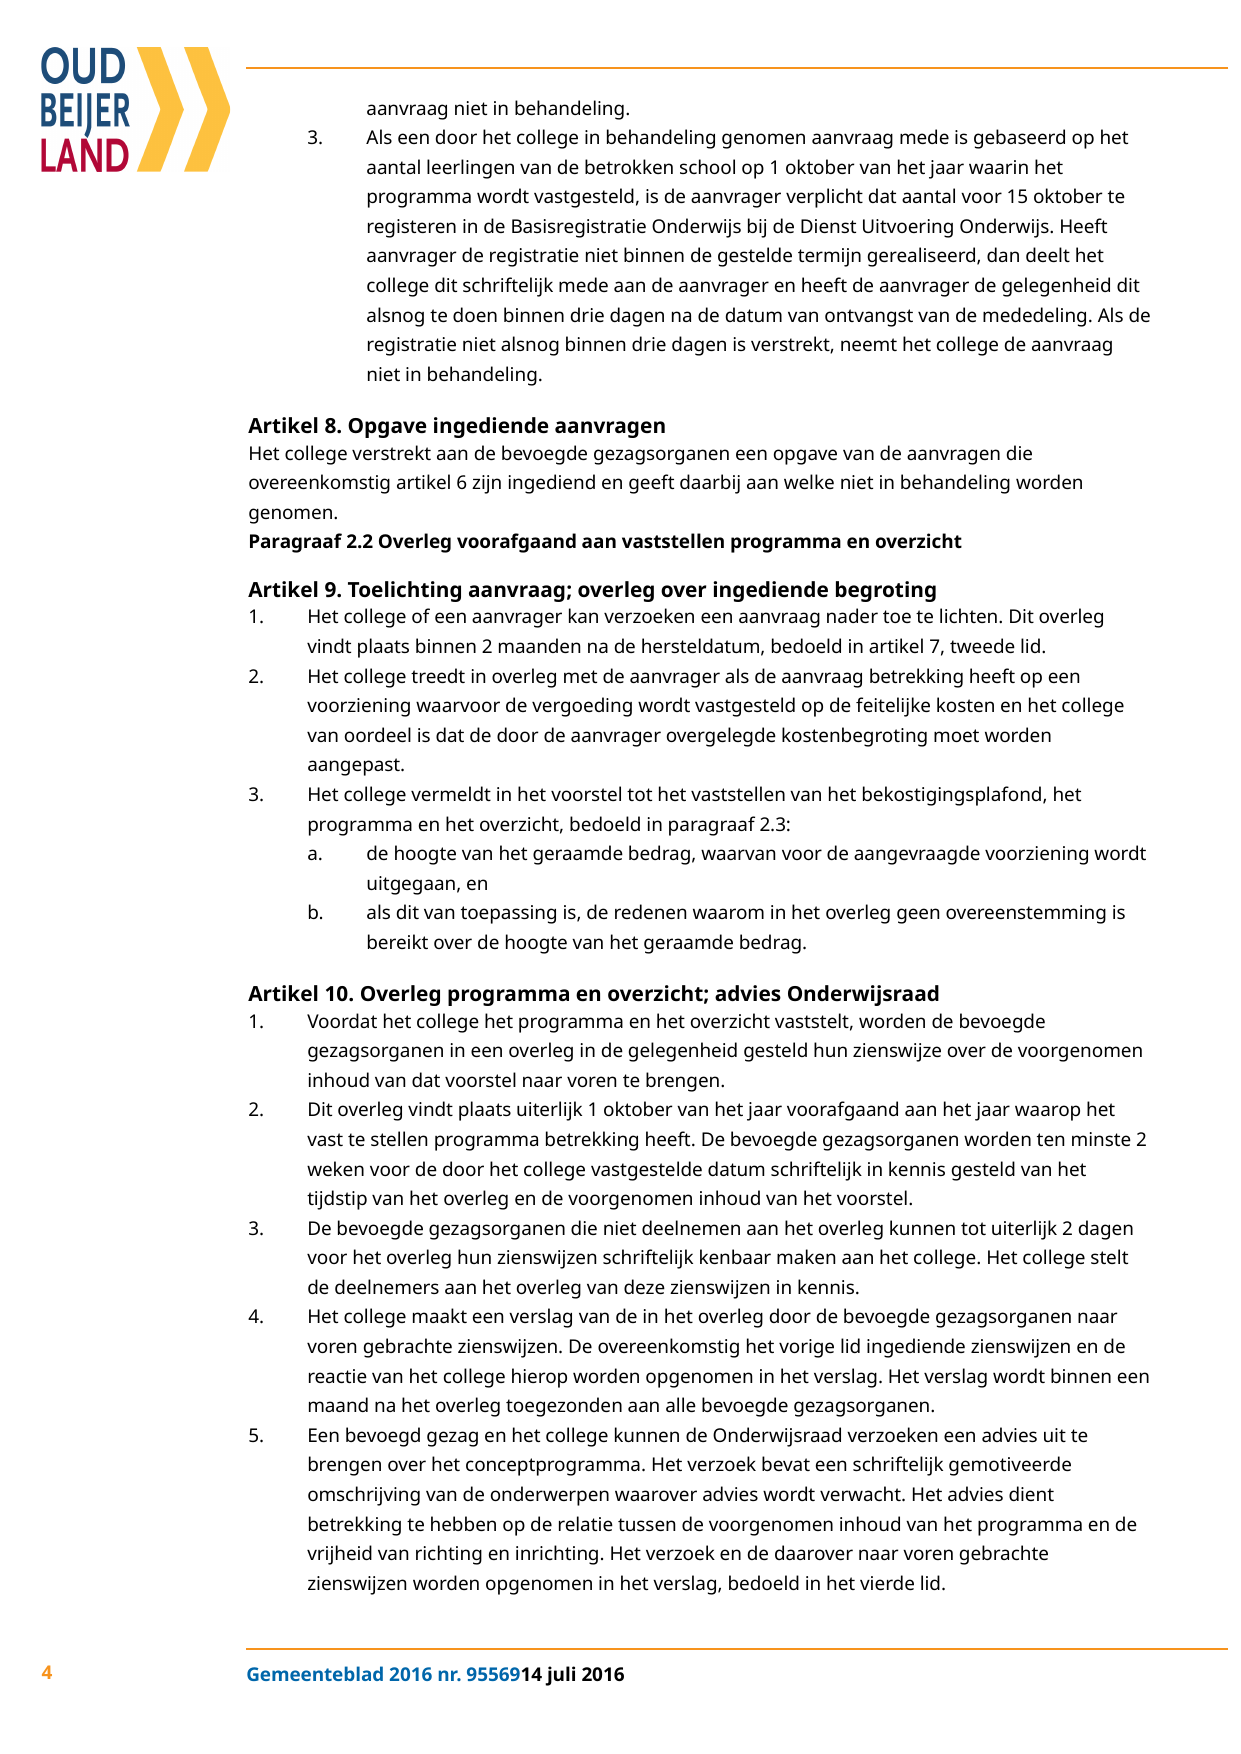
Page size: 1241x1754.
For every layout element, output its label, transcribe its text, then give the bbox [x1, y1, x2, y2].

list Als een door het college in behandeling genomen aanvraag mede is gebaseerd op het aantal leerlingen van de betrokken school op 1 oktober van het jaar waarin het programma wordt vastgesteld, is de aanvrager verplicht dat aantal voor 15 oktober te registeren in de Basisregistratie Onderwijs bij de Dienst Uitvoering Onderwijs. Heeft aanvrager de registratie niet binnen de gestelde termijn gerealiseerd, dan deelt het college dit schriftelijk mede aan de aanvrager en heeft de aanvrager de gelegenheid dit alsnog te doen binnen drie dagen na de datum van ontvangst van de mededeling. Als de registratie niet alsnog binnen drie dagen is verstrekt, neemt het college de aanvraag niet in behandeling. [307, 124, 1152, 387]
text Het college verstrekt aan de bevoegde gezagsorganen een opgave van de aanvragen die overeenkomstig artikel 6 zijn ingediend en geeft daarbij aan welke niet in behandeling worden genomen. [248, 440, 1152, 525]
list De bevoegde gezagsorganen die niet deelnemen aan het overleg kunnen tot uiterlijk 2 dagen voor het overleg hun zienswijzen schriftelijk kenbaar maken aan het college. Het college stelt de deelnemers aan het overleg van deze zienswijzen in kennis. [248, 1215, 1152, 1300]
text Artikel 8. Opgave ingediende aanvragen [248, 411, 1152, 440]
list als dit van toepassing is, de redenen waarom in het overleg geen overeenstemming is bereikt over de hoogte van het geraamde bedrag. [307, 899, 1152, 955]
list Een bevoegd gezag en het college kunnen de Onderwijsraad verzoeken een advies uit te brengen over het conceptprogramma. Het verzoek bevat een schriftelijk gemotiveerde omschrijving van de onderwerpen waarover advies wordt verwacht. Het advies dient betrekking te hebben op de relatie tussen de voorgenomen inhoud van het programma en de vrijheid van richting en inrichting. Het verzoek en de daarover naar voren gebrachte zienswijzen worden opgenomen in het verslag, bedoeld in het vierde lid. [248, 1422, 1152, 1596]
list Het college of een aanvrager kan verzoeken een aanvraag nader toe te lichten. Dit overleg vindt plaats binnen 2 maanden na de hersteldatum, bedoeld in artikel 7, tweede lid. [248, 604, 1152, 659]
list aanvraag niet in behandeling. [307, 95, 1152, 121]
text Paragraaf 2.2 Overleg voorafgaand aan vaststellen programma en overzicht [248, 529, 1152, 554]
list de hoogte van het geraamde bedrag, waarvan voor de aangevraagde voorziening wordt uitgegaan, en [307, 840, 1152, 896]
list Het college treedt in overleg met de aanvrager als de aanvraag betrekking heeft op een voorziening waarvoor de vergoeding wordt vastgesteld op de feitelijke kosten en het college van oordeel is dat de door de aanvrager overgelegde kostenbegroting moet worden aangepast. [248, 663, 1152, 777]
list Voordat het college het programma en het overzicht vaststelt, worden de bevoegde gezagsorganen in een overleg in de gelegenheid gesteld hun zienswijze over de voorgenomen inhoud van dat voorstel naar voren te brengen. [248, 1008, 1152, 1093]
picture [41, 47, 231, 172]
text Artikel 10. Overleg programma en overzicht; advies Onderwijsraad [248, 979, 1152, 1008]
text Artikel 9. Toelichting aanvraag; overleg over ingediende begroting [248, 575, 1152, 604]
list Dit overleg vindt plaats uiterlijk 1 oktober van het jaar voorafgaand aan het jaar waarop het vast te stellen programma betrekking heeft. De bevoegde gezagsorganen worden ten minste 2 weken voor de door het college vastgestelde datum schriftelijk in kennis gesteld van het tijdstip van het overleg en de voorgenomen inhoud van het voorstel. [248, 1097, 1152, 1211]
list Het college maakt een verslag van de in het overleg door de bevoegde gezagsorganen naar voren gebrachte zienswijzen. De overeenkomstig het vorige lid ingediende zienswijzen en de reactie van het college hierop worden opgenomen in het verslag. Het verslag wordt binnen een maand na het overleg toegezonden aan alle bevoegde gezagsorganen. [248, 1304, 1152, 1418]
list Het college vermeldt in het voorstel tot het vaststellen van het bekostigingsplafond, het programma en het overzicht, bedoeld in paragraaf 2.3: [248, 781, 1152, 836]
